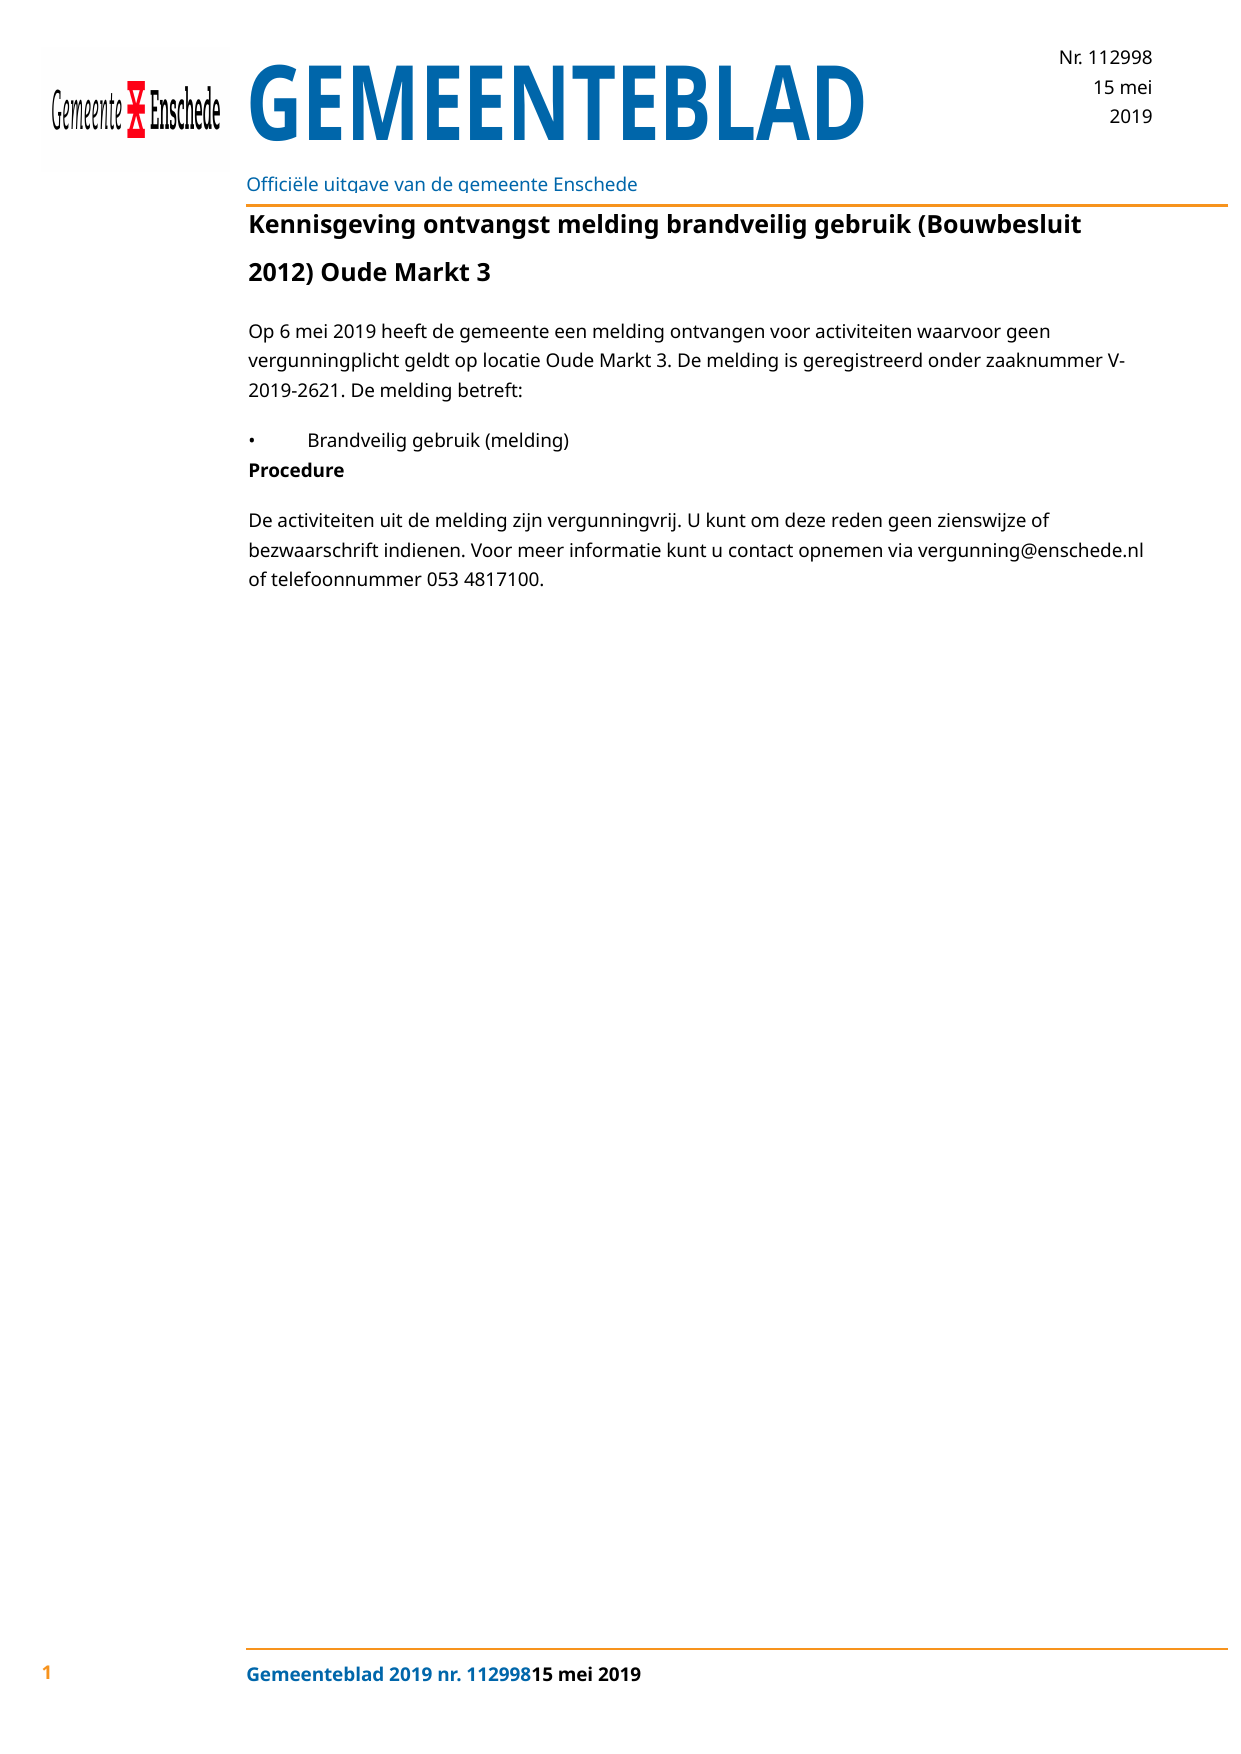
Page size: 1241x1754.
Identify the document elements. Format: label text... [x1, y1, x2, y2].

text De activiteiten uit de melding zijn vergunningvrij. U kunt om deze reden geen zienswijze of bezwaarschrift indienen. Voor meer informatie kunt u contact opnemen via vergunning@enschede.nl of telefoonnummer 053 4817100. [248, 507, 1152, 592]
list Brandveilig gebruik (melding) [248, 427, 1152, 453]
text Procedure [248, 457, 1152, 483]
text Op 6 mei 2019 heeft de gemeente een melding ontvangen voor activiteiten waarvoor geen vergunningplicht geldt op locatie Oude Markt 3. De melding is geregistreerd onder zaaknummer V-2019-2621. De melding betreft: [248, 318, 1152, 403]
picture [41, 47, 231, 172]
text Kennisgeving ontvangst melding brandveilig gebruik (Bouwbesluit 2012) Oude Markt 3 [248, 207, 1152, 288]
